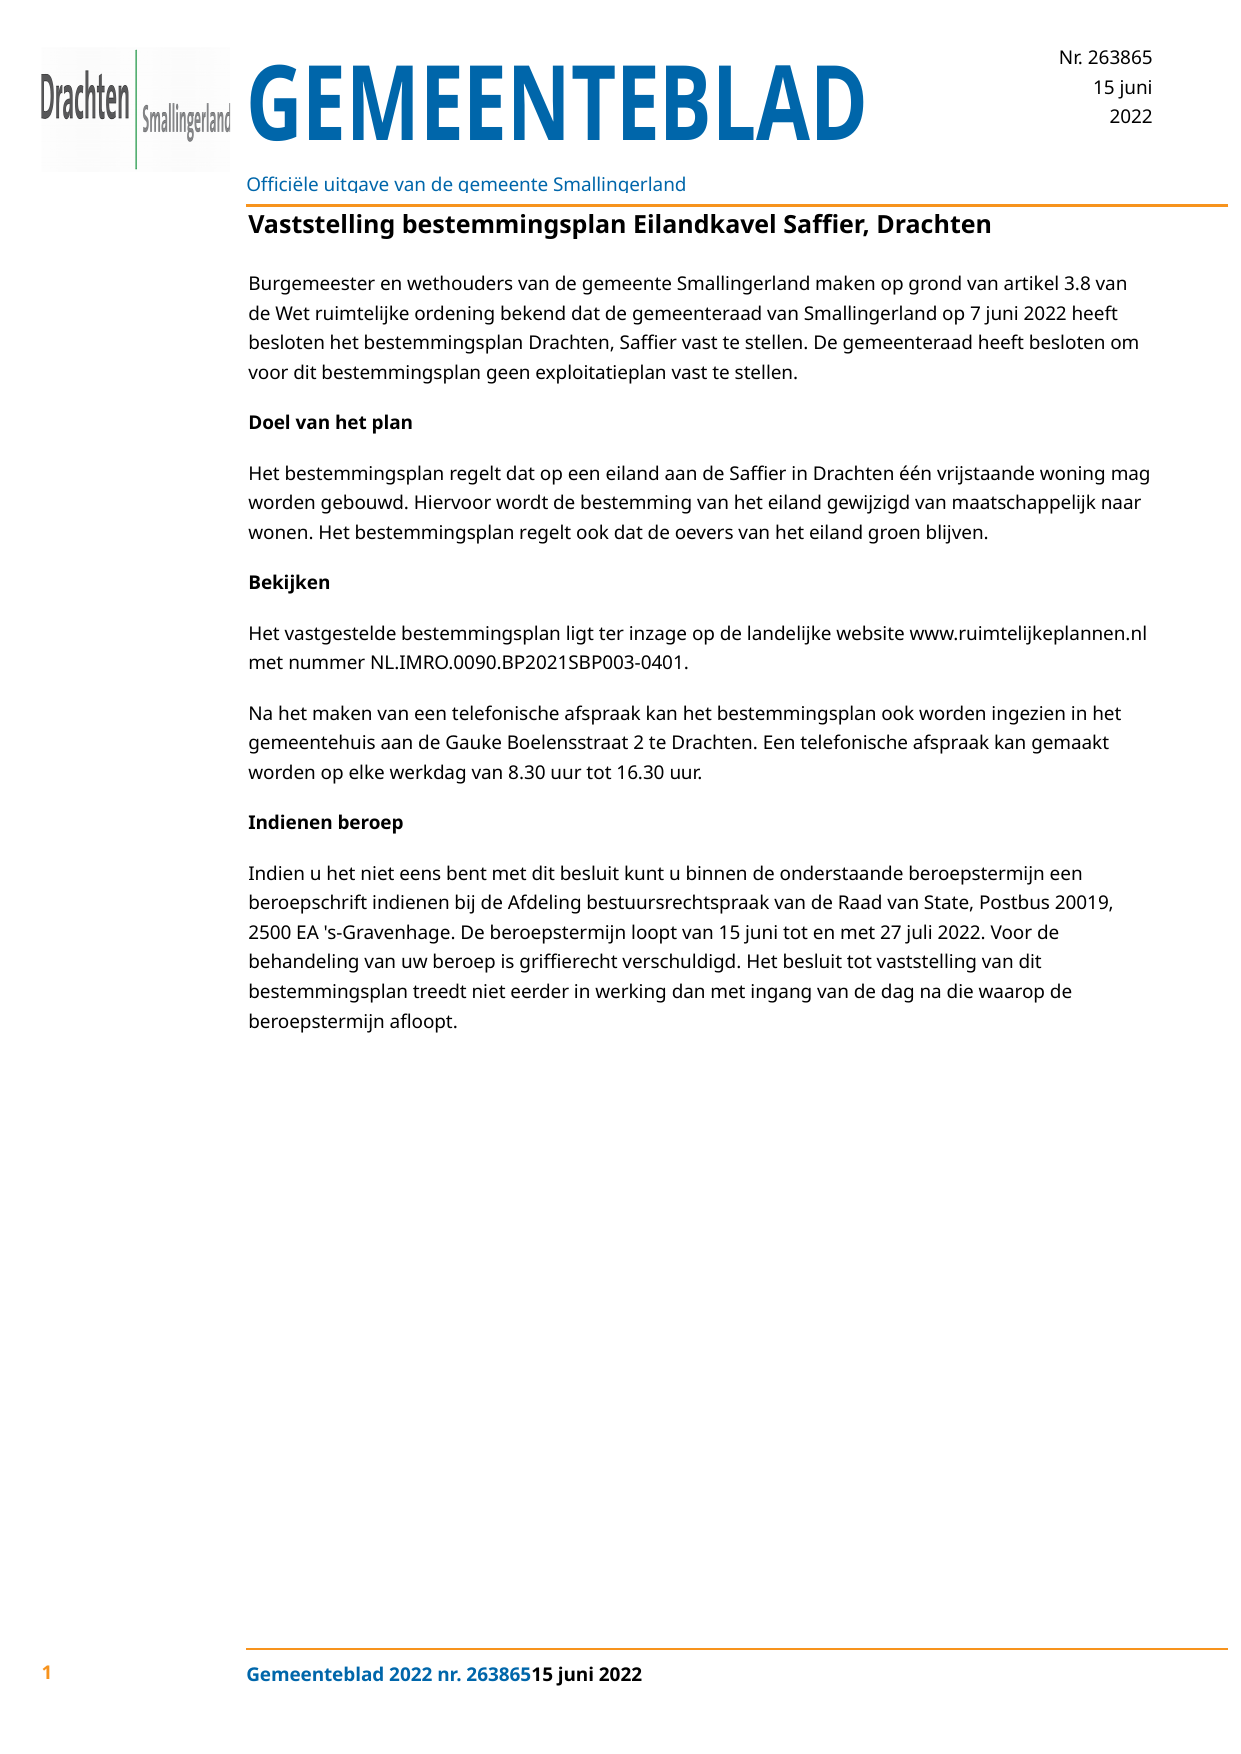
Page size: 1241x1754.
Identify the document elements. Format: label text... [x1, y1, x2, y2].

text Burgemeester en wethouders van de gemeente Smallingerland maken op grond van artikel 3.8 van de Wet ruimtelijke ordening bekend dat de gemeenteraad van Smallingerland op 7 juni 2022 heeft besloten het bestemmingsplan Drachten, Saffier vast te stellen. De gemeenteraad heeft besloten om voor dit bestemmingsplan geen exploitatieplan vast te stellen. [248, 270, 1152, 385]
text Na het maken van een telefonische afspraak kan het bestemmingsplan ook worden ingezien in het gemeentehuis aan de Gauke Boelensstraat 2 te Drachten. Een telefonische afspraak kan gemaakt worden op elke werkdag van 8.30 uur tot 16.30 uur. [248, 700, 1152, 785]
picture [41, 47, 231, 172]
text Indienen beroep [248, 809, 1152, 835]
text Het vastgestelde bestemmingsplan ligt ter inzage op de landelijke website www.ruimtelijkeplannen.nl met nummer NL.IMRO.0090.BP2021SBP003-0401. [248, 620, 1152, 675]
text Indien u het niet eens bent met dit besluit kunt u binnen de onderstaande beroepstermijn een beroepschrift indienen bij de Afdeling bestuursrechtspraak van de Raad van State, Postbus 20019, 2500 EA 's-Gravenhage. De beroepstermijn loopt van 15 juni tot en met 27 juli 2022. Voor de behandeling van uw beroep is griffierecht verschuldigd. Het besluit tot vaststelling van dit bestemmingsplan treedt niet eerder in werking dan met ingang van de dag na die waarop de beroepstermijn afloopt. [248, 860, 1152, 1033]
text Het bestemmingsplan regelt dat op een eiland aan de Saffier in Drachten één vrijstaande woning mag worden gebouwd. Hiervoor wordt de bestemming van het eiland gewijzigd van maatschappelijk naar wonen. Het bestemmingsplan regelt ook dat de oevers van het eiland groen blijven. [248, 460, 1152, 545]
text Vaststelling bestemmingsplan Eilandkavel Saffier, Drachten [248, 207, 1152, 241]
text Doel van het plan [248, 409, 1152, 435]
text Bekijken [248, 569, 1152, 595]
